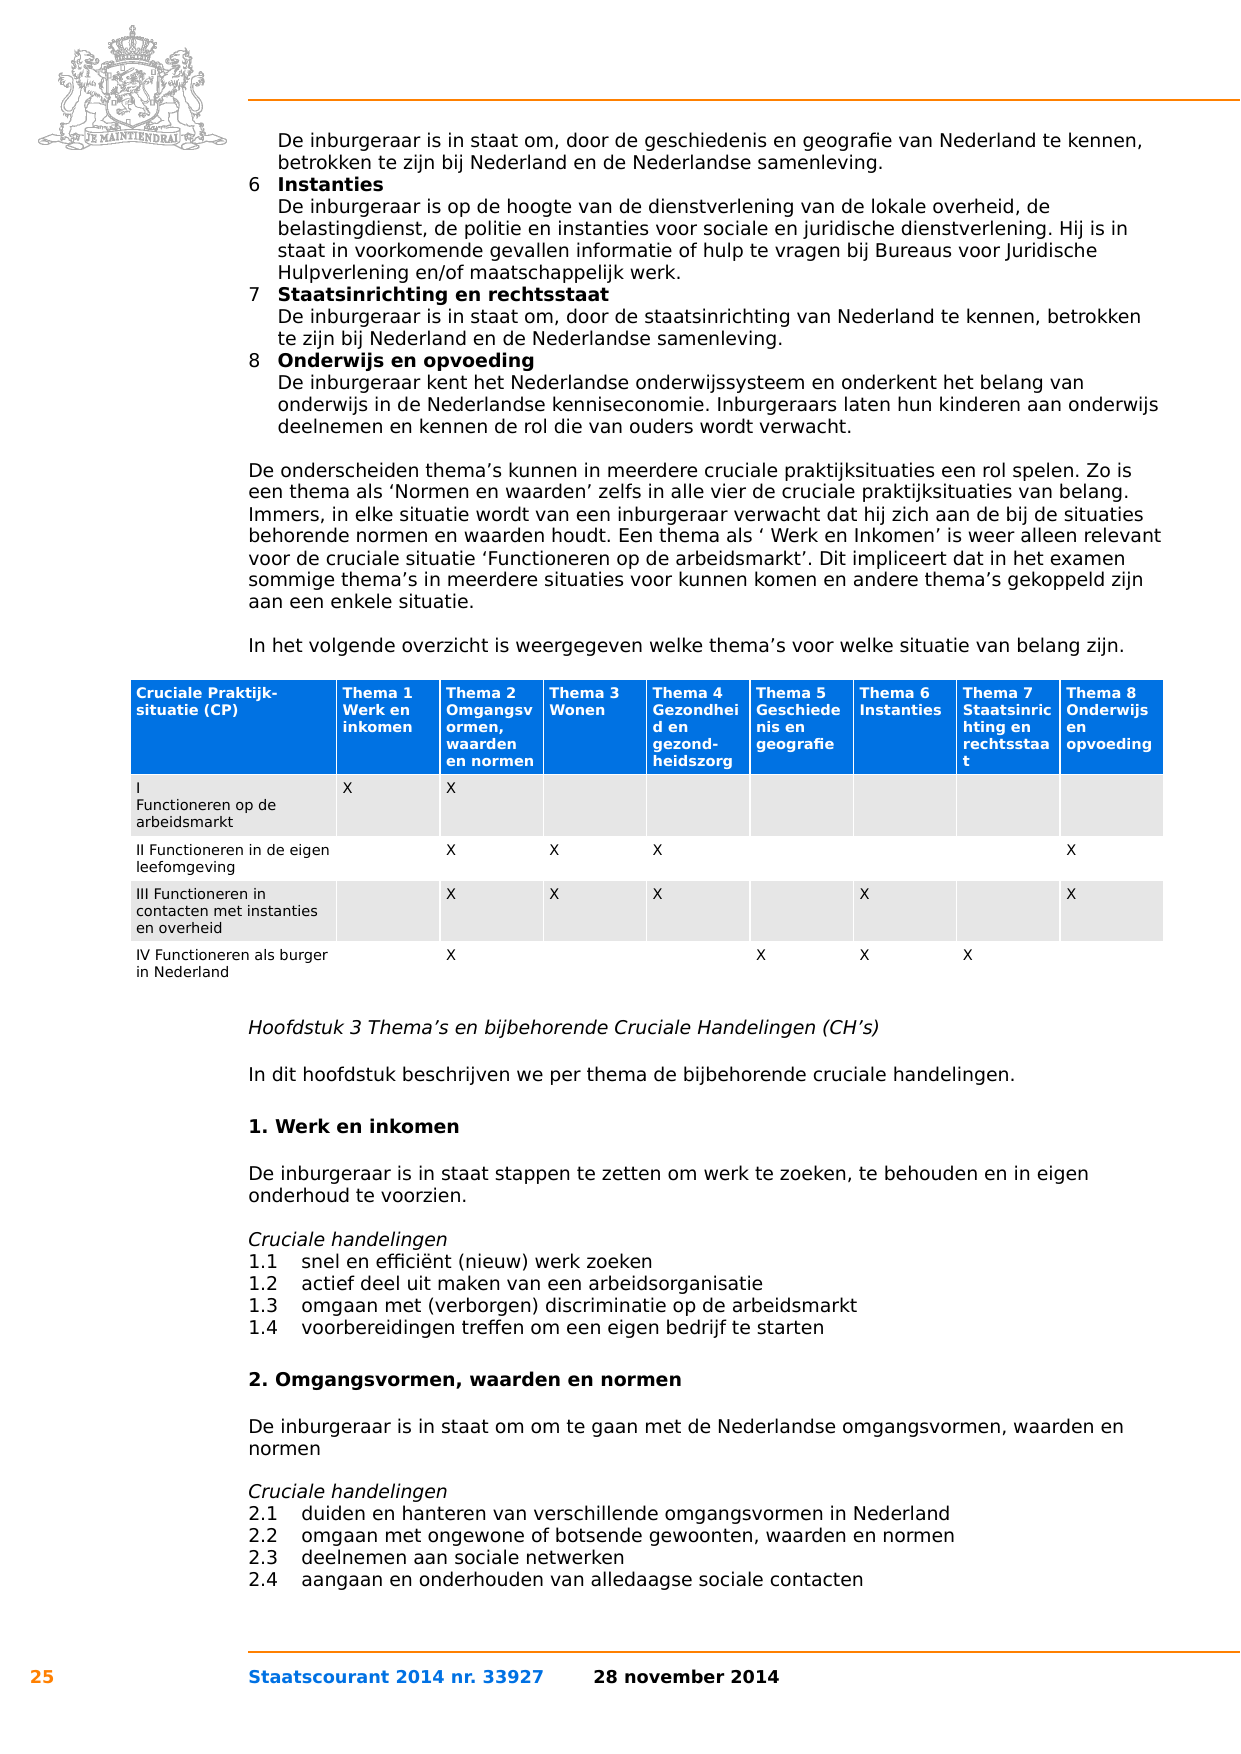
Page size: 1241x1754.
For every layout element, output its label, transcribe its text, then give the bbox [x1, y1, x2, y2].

table_cell [957, 837, 1059, 880]
table_cell X [854, 943, 956, 986]
table_cell X [441, 943, 543, 986]
text De onderscheiden thema’s kunnen in meerdere cruciale praktijksituaties een rol spelen. Zo is een thema als ‘Normen en waarden’ zelfs in alle vier de cruciale praktijksituaties van belang. Immers, in elke situatie wordt van een inburgeraar verwacht dat hij zich aan de bij de situaties behorende normen en waarden houdt. Een thema als ‘ Werk en Inkomen’ is weer alleen relevant voor de cruciale situatie ‘Functioneren op de arbeidsmarkt’. Dit impliceert dat in het examen sommige thema’s in meerdere situaties voor kunnen komen en andere thema’s gekoppeld zijn aan een enkele situatie. [248, 459, 1163, 613]
table_cell [854, 837, 956, 880]
table_cell [337, 837, 439, 880]
text 1.2 actief deel uit maken van een arbeidsorganisatie [248, 1273, 1163, 1294]
table_cell [1061, 775, 1163, 836]
table_cell [647, 943, 749, 986]
table_cell X [1061, 881, 1163, 941]
table_cell X [544, 881, 646, 941]
subtitle 1. Werk en inkomen [248, 1116, 1163, 1138]
table_cell X [441, 837, 543, 880]
text 1.4 voorbereidingen treffen om een eigen bedrijf te starten [248, 1317, 1163, 1338]
table_header Thema 3 Wonen [544, 680, 646, 774]
table_cell [751, 881, 853, 941]
table_cell [751, 837, 853, 880]
text De inburgeraar is in staat stappen te zetten om werk te zoeken, te behouden en in eigen onderhoud te voorzien. [248, 1163, 1163, 1207]
table_header Cruciale Praktijk- situatie (CP) [131, 680, 336, 774]
text 1.3 omgaan met (verborgen) discriminatie op de arbeidsmarkt [248, 1294, 1163, 1317]
table_cell X [647, 837, 749, 880]
text 7 Staatsinrichting en rechtsstaat [248, 284, 1163, 306]
table_cell [647, 775, 749, 836]
table_cell II Functioneren in de eigen leefomgeving [131, 837, 336, 880]
table_cell [751, 775, 853, 836]
text 8 Onderwijs en opvoeding [248, 350, 1163, 372]
subtitle Cruciale handelingen [248, 1481, 1163, 1503]
table_cell [544, 775, 646, 836]
table_cell X [647, 881, 749, 941]
table_header Thema 5 Geschiedenis en geografie [751, 680, 853, 774]
text De inburgeraar kent het Nederlandse onderwijssysteem en onderkent het belang van onderwijs in de Nederlandse kenniseconomie. Inburgeraars laten hun kinderen aan onderwijs deelnemen en kennen de rol die van ouders wordt verwacht. [277, 372, 1163, 438]
text In dit hoofdstuk beschrijven we per thema de bijbehorende cruciale handelingen. [248, 1064, 1163, 1086]
text 6 Instanties [248, 174, 1163, 196]
table_header Thema 1 Werk en inkomen [337, 680, 439, 774]
table_cell [337, 881, 439, 941]
table_cell X [751, 943, 853, 986]
table_cell [337, 943, 439, 986]
table_cell X [957, 943, 1059, 986]
table_cell [854, 775, 956, 836]
table_cell [957, 881, 1059, 941]
table_header Thema 7 Staatsinrichting en rechtsstaat [957, 680, 1059, 774]
text De inburgeraar is op de hoogte van de dienstverlening van de lokale overheid, de belastingdienst, de politie en instanties voor sociale en juridische dienstverlening. Hij is in staat in voorkomende gevallen informatie of hulp te vragen bij Bureaus voor Juridische Hulpverlening en/of maatschappelijk werk. [277, 196, 1163, 284]
subtitle 2. Omgangsvormen, waarden en normen [248, 1368, 1163, 1391]
table_header Thema 6 Instanties [854, 680, 956, 774]
subtitle Hoofdstuk 3 Thema’s en bijbehorende Cruciale Handelingen (CH’s) [248, 1017, 1163, 1039]
subtitle Cruciale handelingen [248, 1229, 1163, 1251]
text 2.2 omgaan met ongewone of botsende gewoonten, waarden en normen [248, 1525, 1163, 1547]
table_cell [544, 943, 646, 986]
table_cell X [337, 775, 439, 836]
text De inburgeraar is in staat om, door de staatsinrichting van Nederland te kennen, betrokken te zijn bij Nederland en de Nederlandse samenleving. [277, 306, 1163, 350]
table_cell X [441, 775, 543, 836]
table_cell X [1061, 837, 1163, 880]
text 1.1 snel en efficiënt (nieuw) werk zoeken [248, 1251, 1163, 1273]
table_cell X [544, 837, 646, 880]
table_cell [1061, 943, 1163, 986]
table_cell [957, 775, 1059, 836]
table_cell III Functioneren in contacten met instanties en overheid [131, 881, 336, 941]
text 2.4 aangaan en onderhouden van alledaagse sociale contacten [248, 1569, 1163, 1591]
table_header Thema 8 Onderwijs en opvoeding [1061, 680, 1163, 774]
text De inburgeraar is in staat om, door de geschiedenis en geografie van Nederland te kennen, betrokken te zijn bij Nederland en de Nederlandse samenleving. [277, 130, 1163, 174]
text 2.1 duiden en hanteren van verschillende omgangsvormen in Nederland [248, 1503, 1163, 1525]
table_cell X [441, 881, 543, 941]
table_cell IV Functioneren als burger in Nederland [131, 943, 336, 986]
table_header Thema 4 Gezondheid en gezond- heidszorg [647, 680, 749, 774]
text De inburgeraar is in staat om om te gaan met de Nederlandse omgangsvormen, waarden en normen [248, 1416, 1163, 1459]
table_cell X [854, 881, 956, 941]
text 2.3 deelnemen aan sociale netwerken [248, 1547, 1163, 1569]
picture [38, 25, 227, 150]
table_header Thema 2 Omgangsvormen, waarden en normen [441, 680, 543, 774]
text In het volgende overzicht is weergegeven welke thema’s voor welke situatie van belang zijn. [248, 635, 1163, 657]
table_cell I Functioneren op de arbeidsmarkt [131, 775, 336, 836]
